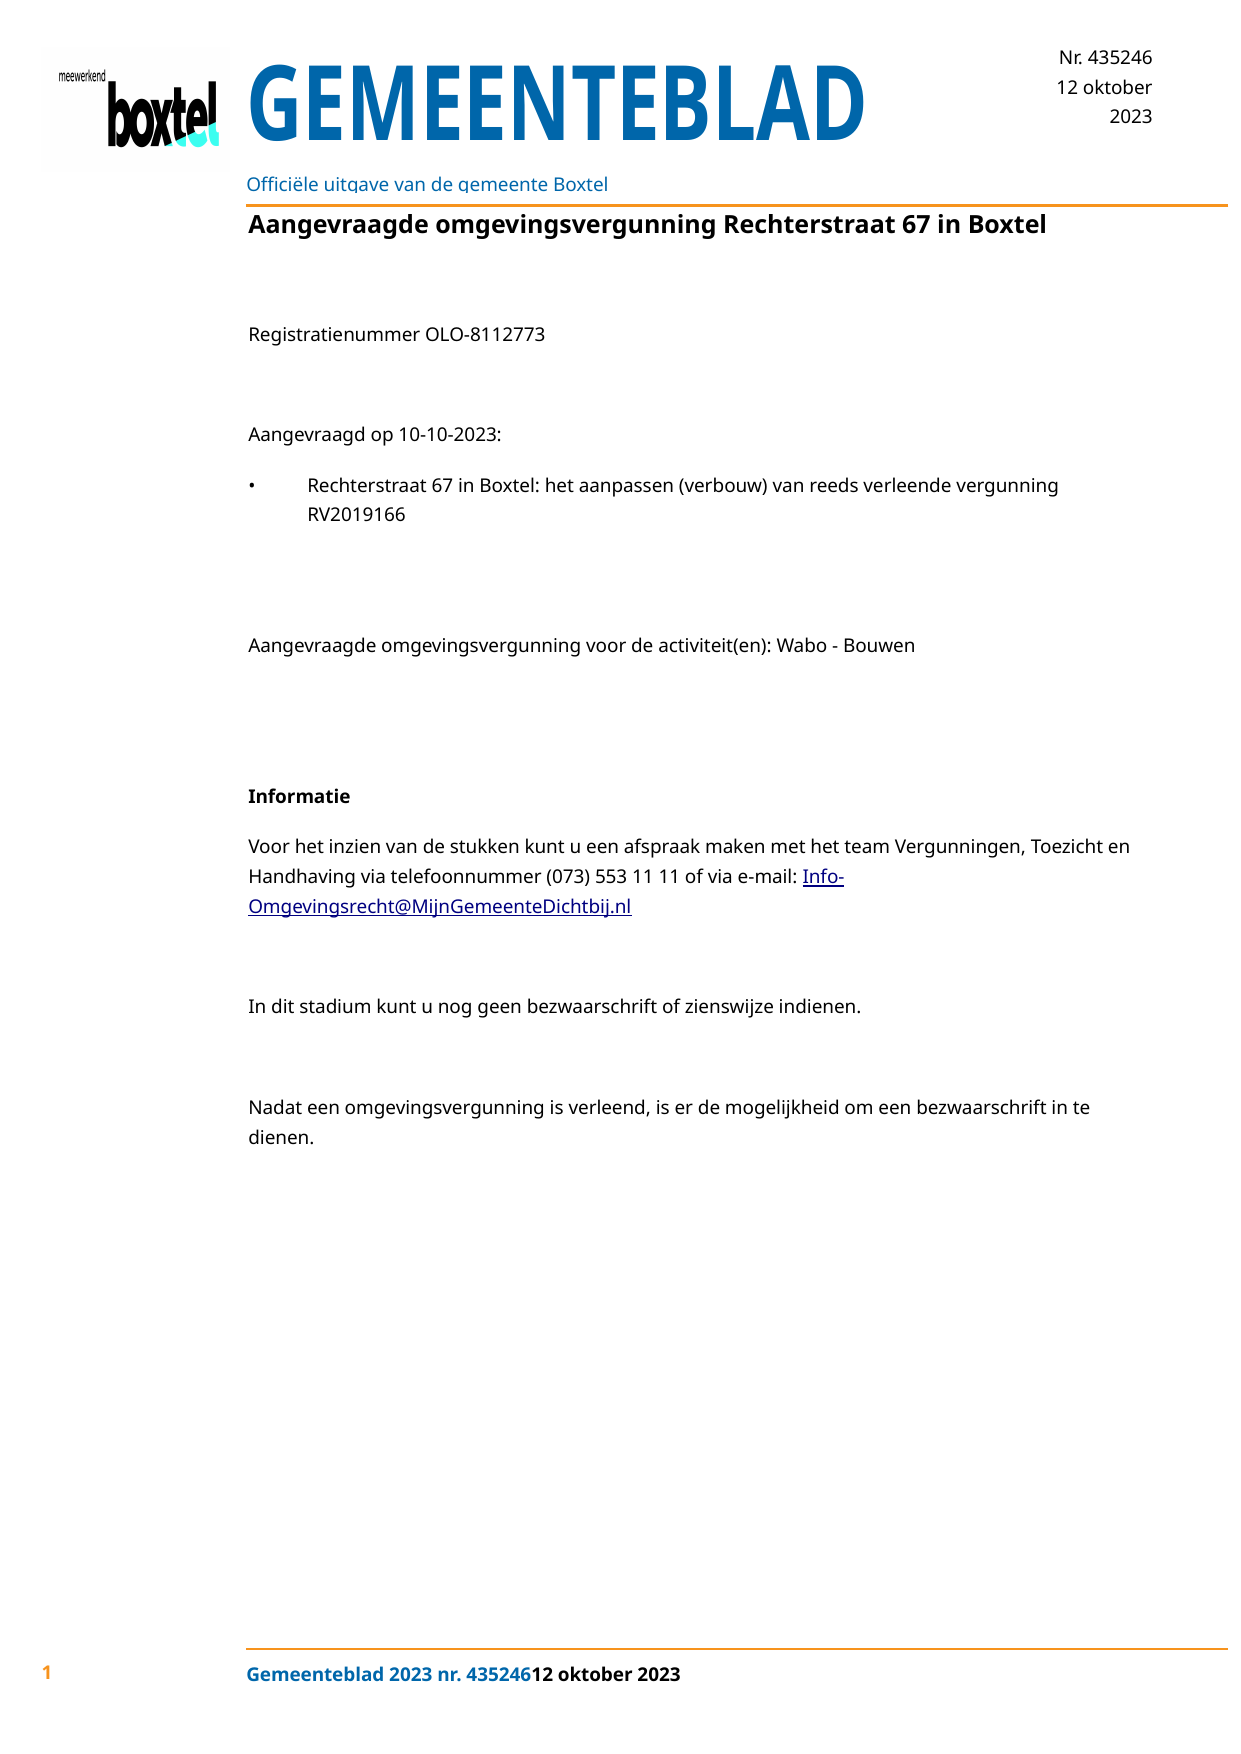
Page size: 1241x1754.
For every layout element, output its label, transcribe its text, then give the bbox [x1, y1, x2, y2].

text Aangevraagd op 10-10-2023: [248, 422, 1152, 447]
text Aangevraagde omgevingsvergunning Rechterstraat 67 in Boxtel [248, 207, 1152, 241]
text Informatie [248, 783, 1152, 809]
text Aangevraagde omgevingsvergunning voor de activiteit(en): Wabo - Bouwen [248, 632, 1152, 658]
list Rechterstraat 67 in Boxtel: het aanpassen (verbouw) van reeds verleende vergunning RV2019166 [248, 472, 1152, 527]
text In dit stadium kunt u nog geen bezwaarschrift of zienswijze indienen. [248, 994, 1152, 1019]
text Registratienummer OLO-8112773 [248, 321, 1152, 346]
text Voor het inzien van de stukken kunt u een afspraak maken met het team Vergunningen, Toezicht en Handhaving via telefoonnummer (073) 553 11 11 of via e-mail: Info-Omgevingsrecht@MijnGemeenteDichtbij.nl [248, 834, 1152, 918]
picture [41, 47, 231, 172]
text Nadat een omgevingsvergunning is verleend, is er de mogelijkheid om een bezwaarschrift in te dienen. [248, 1094, 1152, 1150]
